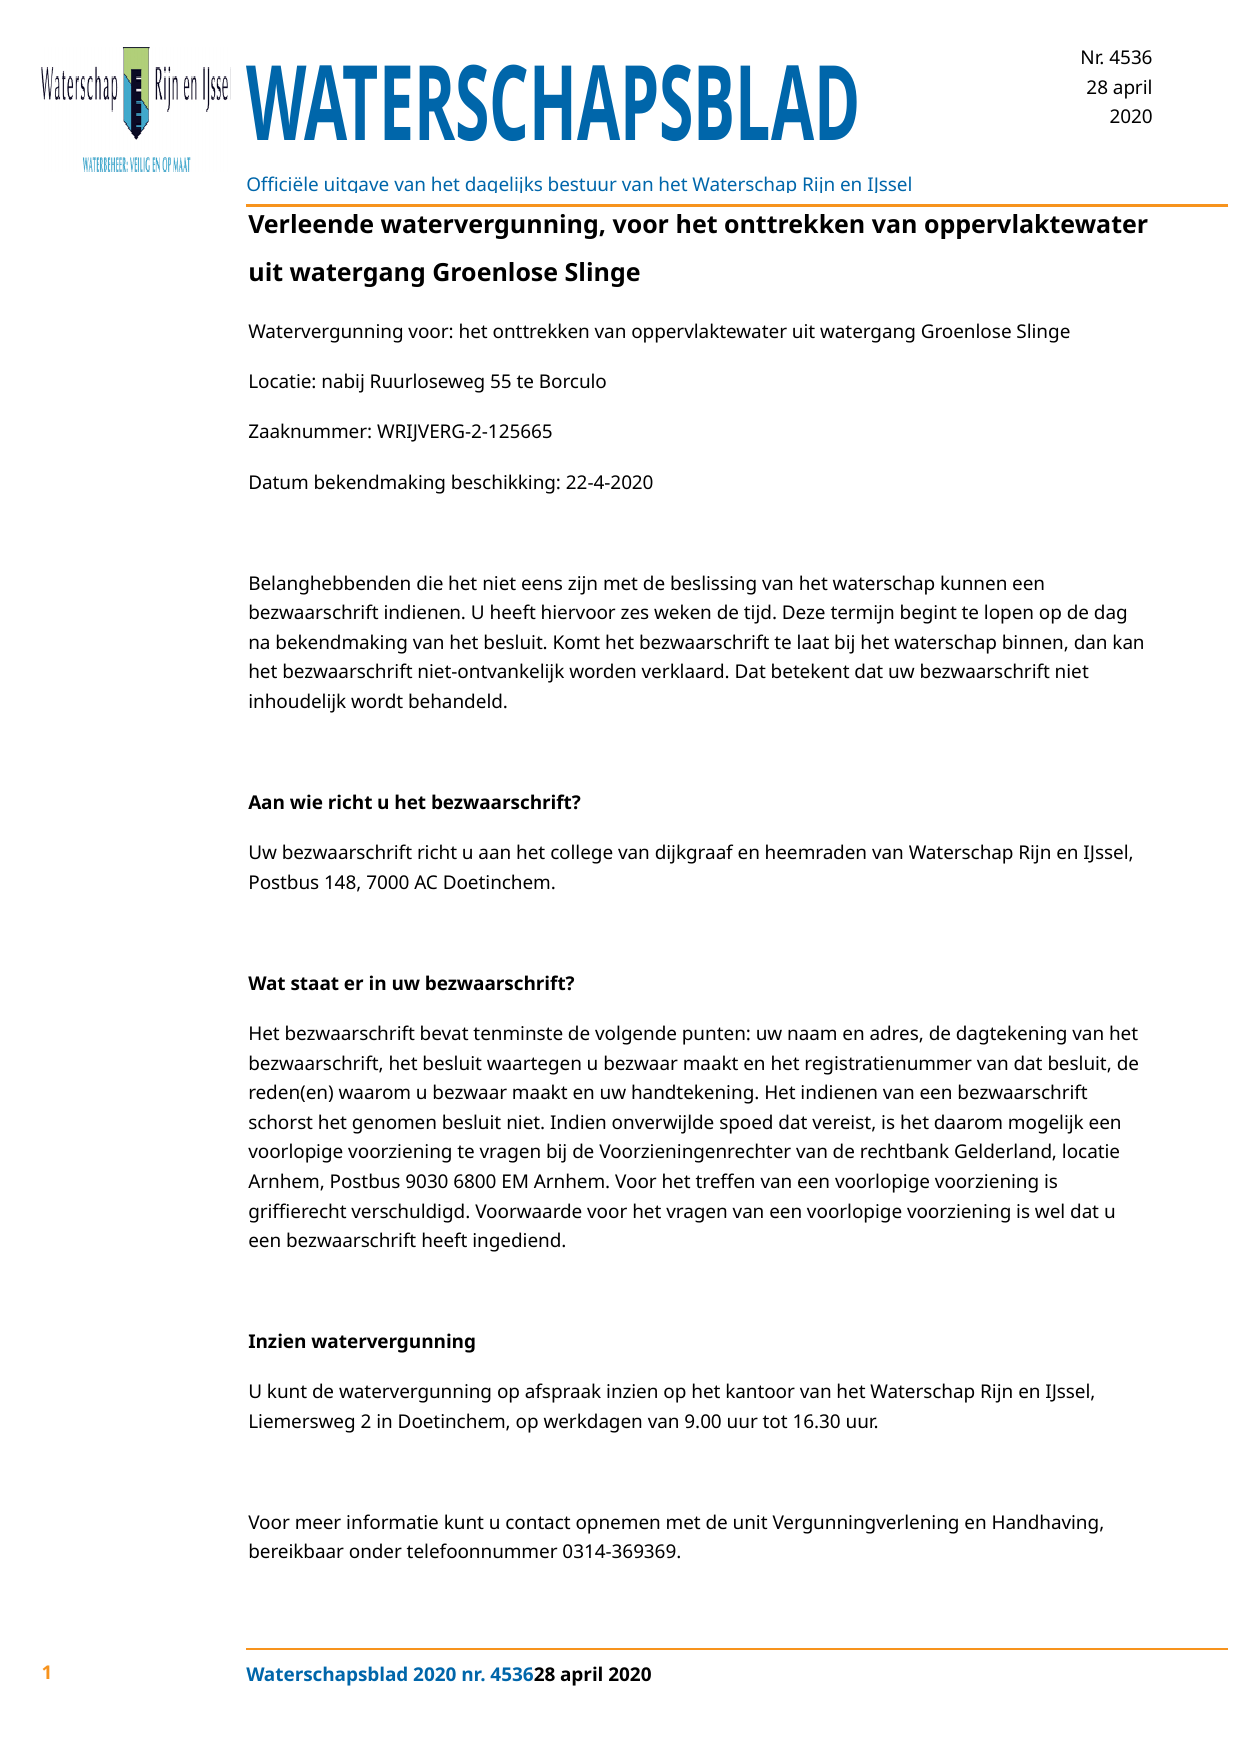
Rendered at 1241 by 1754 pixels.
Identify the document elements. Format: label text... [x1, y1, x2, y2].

text Wat staat er in uw bezwaarschrift? [248, 970, 1152, 996]
text Locatie: nabij Ruurloseweg 55 te Borculo [248, 368, 1152, 394]
text Aan wie richt u het bezwaarschrift? [248, 789, 1152, 815]
text Zaaknummer: WRIJVERG-2-125665 [248, 419, 1152, 444]
picture [41, 47, 231, 172]
text Datum bekendmaking beschikking: 22-4-2020 [248, 469, 1152, 495]
text Voor meer informatie kunt u contact opnemen met de unit Vergunningverlening en Handhaving, bereikbaar onder telefoonnummer 0314-369369. [248, 1509, 1152, 1564]
text Inzien watervergunning [248, 1328, 1152, 1354]
text U kunt de watervergunning op afspraak inzien op het kantoor van het Waterschap Rijn en IJssel, Liemersweg 2 in Doetinchem, op werkdagen van 9.00 uur tot 16.30 uur. [248, 1379, 1152, 1434]
text Belanghebbenden die het niet eens zijn met de beslissing van het waterschap kunnen een bezwaarschrift indienen. U heeft hiervoor zes weken de tijd. Deze termijn begint te lopen op de dag na bekendmaking van het besluit. Komt het bezwaarschrift te laat bij het waterschap binnen, dan kan het bezwaarschrift niet-ontvankelijk worden verklaard. Dat betekent dat uw bezwaarschrift niet inhoudelijk wordt behandeld. [248, 570, 1152, 714]
text Verleende watervergunning, voor het onttrekken van oppervlaktewater uit watergang Groenlose Slinge [248, 207, 1152, 288]
text Watervergunning voor: het onttrekken van oppervlaktewater uit watergang Groenlose Slinge [248, 318, 1152, 344]
text Uw bezwaarschrift richt u aan het college van dijkgraaf en heemraden van Waterschap Rijn en IJssel, Postbus 148, 7000 AC Doetinchem. [248, 839, 1152, 895]
text Het bezwaarschrift bevat tenminste de volgende punten: uw naam en adres, de dagtekening van het bezwaarschrift, het besluit waartegen u bezwaar maakt en het registratienummer van dat besluit, de reden(en) waarom u bezwaar maakt en uw handtekening. Het indienen van een bezwaarschrift schorst het genomen besluit niet. Indien onverwijlde spoed dat vereist, is het daarom mogelijk een voorlopige voorziening te vragen bij de Voorzieningenrechter van de rechtbank Gelderland, locatie Arnhem, Postbus 9030 6800 EM Arnhem. Voor het treffen van een voorlopige voorziening is griffierecht verschuldigd. Voorwaarde voor het vragen van een voorlopige voorziening is wel dat u een bezwaarschrift heeft ingediend. [248, 1020, 1152, 1253]
